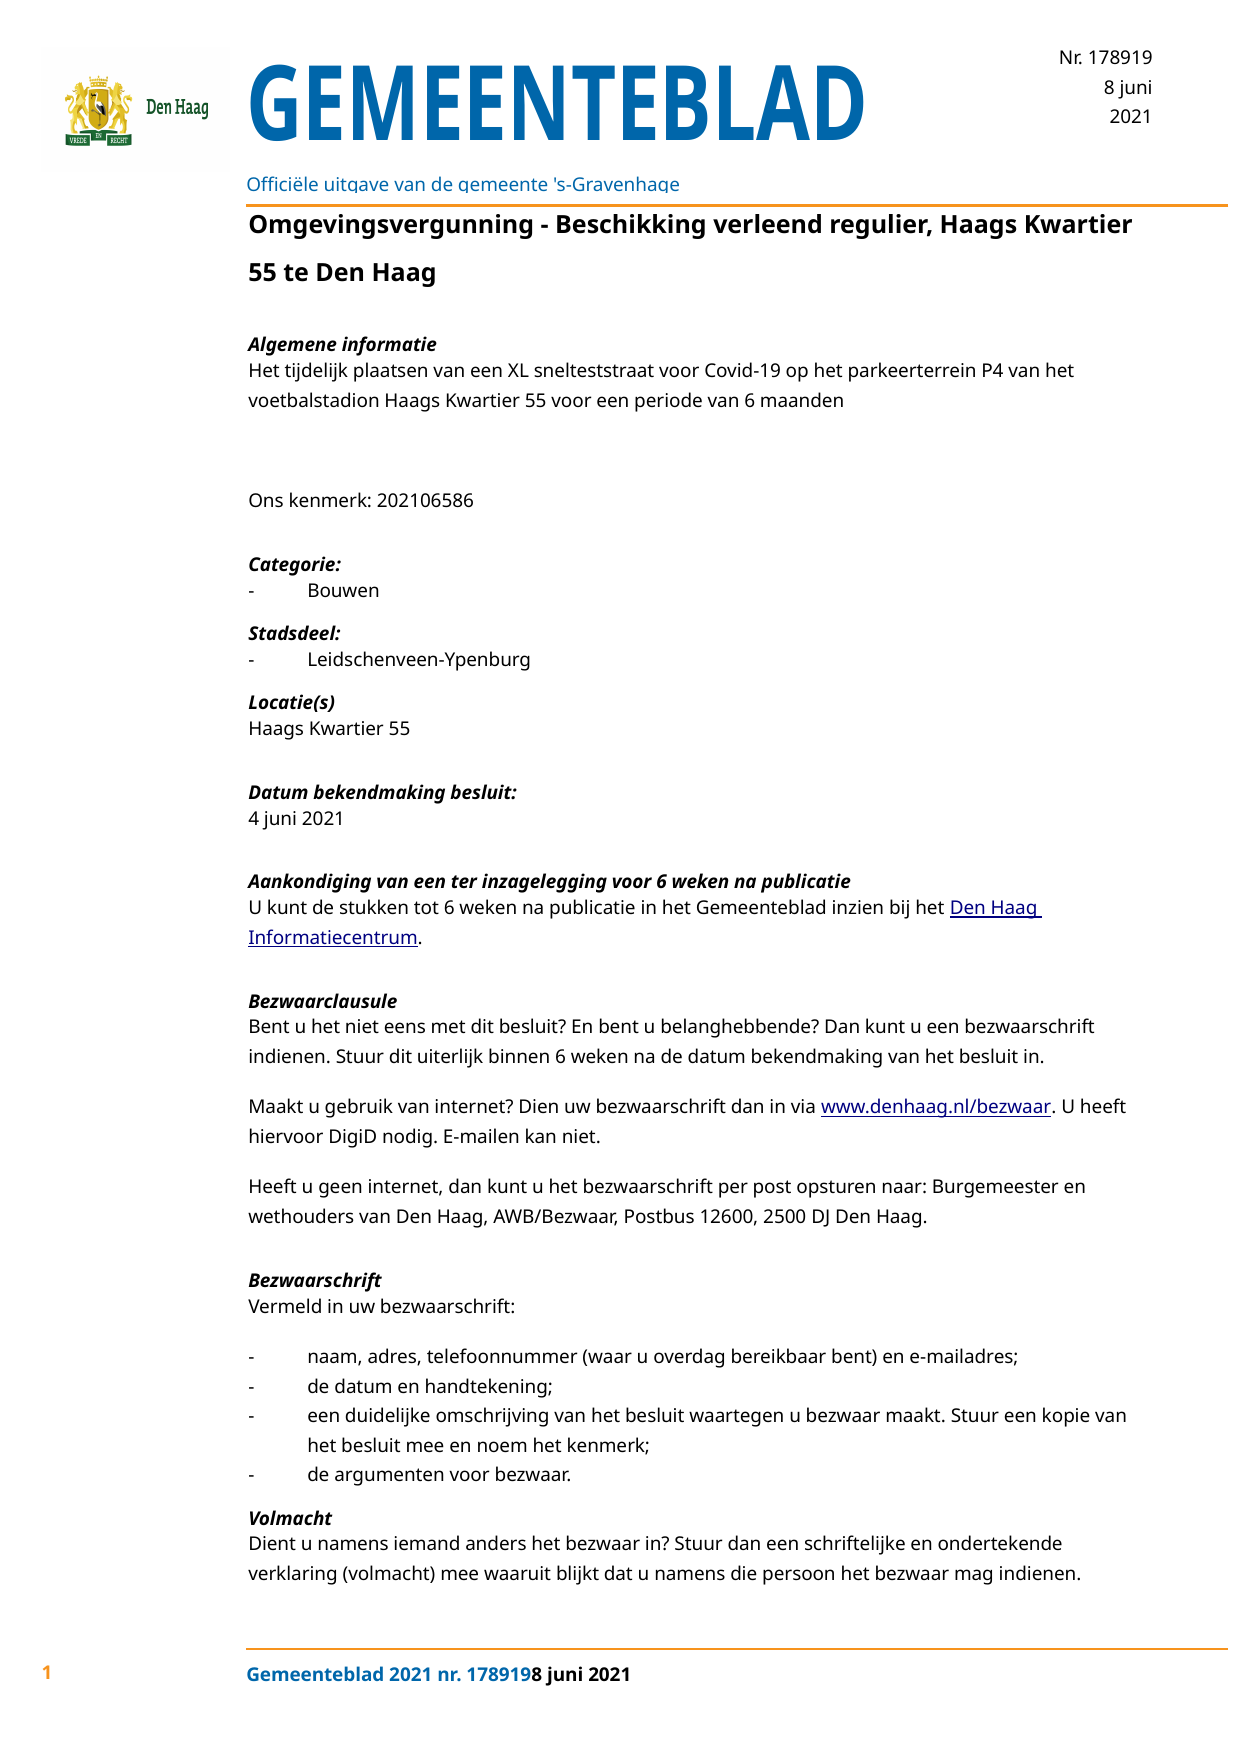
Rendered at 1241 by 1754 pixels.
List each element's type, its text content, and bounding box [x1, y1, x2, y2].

text Aankondiging van een ter inzagelegging voor 6 weken na publicatie [248, 869, 1152, 894]
list naam, adres, telefoonnummer (waar u overdag bereikbaar bent) en e-mailadres; [248, 1343, 1152, 1369]
text Bent u het niet eens met dit besluit? En bent u belanghebbende? Dan kunt u een bezwaarschrift indienen. Stuur dit uiterlijk binnen 6 weken na de datum bekendmaking van het besluit in. [248, 1014, 1152, 1069]
list Bouwen [248, 577, 1152, 603]
text Vermeld in uw bezwaarschrift: [248, 1293, 1152, 1319]
text Het tijdelijk plaatsen van een XL snelteststraat voor Covid-19 op het parkeerterrein P4 van het voetbalstadion Haags Kwartier 55 voor een periode van 6 maanden [248, 357, 1152, 412]
text Heeft u geen internet, dan kunt u het bezwaarschrift per post opsturen naar: Burgemeester en wethouders van Den Haag, AWB/Bezwaar, Postbus 12600, 2500 DJ Den Haag. [248, 1174, 1152, 1229]
text Volmacht [248, 1505, 1152, 1531]
text U kunt de stukken tot 6 weken na publicatie in het Gemeenteblad inzien bij het Den Haag Informatiecentrum. [248, 894, 1152, 950]
text Stadsdeel: [248, 620, 1152, 646]
list een duidelijke omschrijving van het besluit waartegen u bezwaar maakt. Stuur een kopie van het besluit mee en noem het kenmerk; [248, 1402, 1152, 1458]
text Ons kenmerk: 202106586 [248, 488, 1152, 513]
text Omgevingsvergunning - Beschikking verleend regulier, Haags Kwartier 55 te Den Haag [248, 207, 1152, 288]
text Bezwaarschrift [248, 1267, 1152, 1293]
text Dient u namens iemand anders het bezwaar in? Stuur dan een schriftelijke en ondertekende verklaring (volmacht) mee waaruit blijkt dat u namens die persoon het bezwaar mag indienen. [248, 1531, 1152, 1586]
text Algemene informatie [248, 331, 1152, 357]
text Locatie(s) [248, 689, 1152, 715]
text Haags Kwartier 55 [248, 715, 1152, 741]
text Categorie: [248, 552, 1152, 577]
text Bezwaarclausule [248, 988, 1152, 1014]
text 4 juni 2021 [248, 805, 1152, 830]
text Maakt u gebruik van internet? Dien uw bezwaarschrift dan in via www.denhaag.nl/bezwaar. U heeft hiervoor DigiD nodig. E-mailen kan niet. [248, 1094, 1152, 1149]
list de argumenten voor bezwaar. [248, 1462, 1152, 1487]
list Leidschenveen-Ypenburg [248, 646, 1152, 672]
picture [41, 47, 231, 172]
text Datum bekendmaking besluit: [248, 779, 1152, 805]
list de datum en handtekening; [248, 1373, 1152, 1399]
